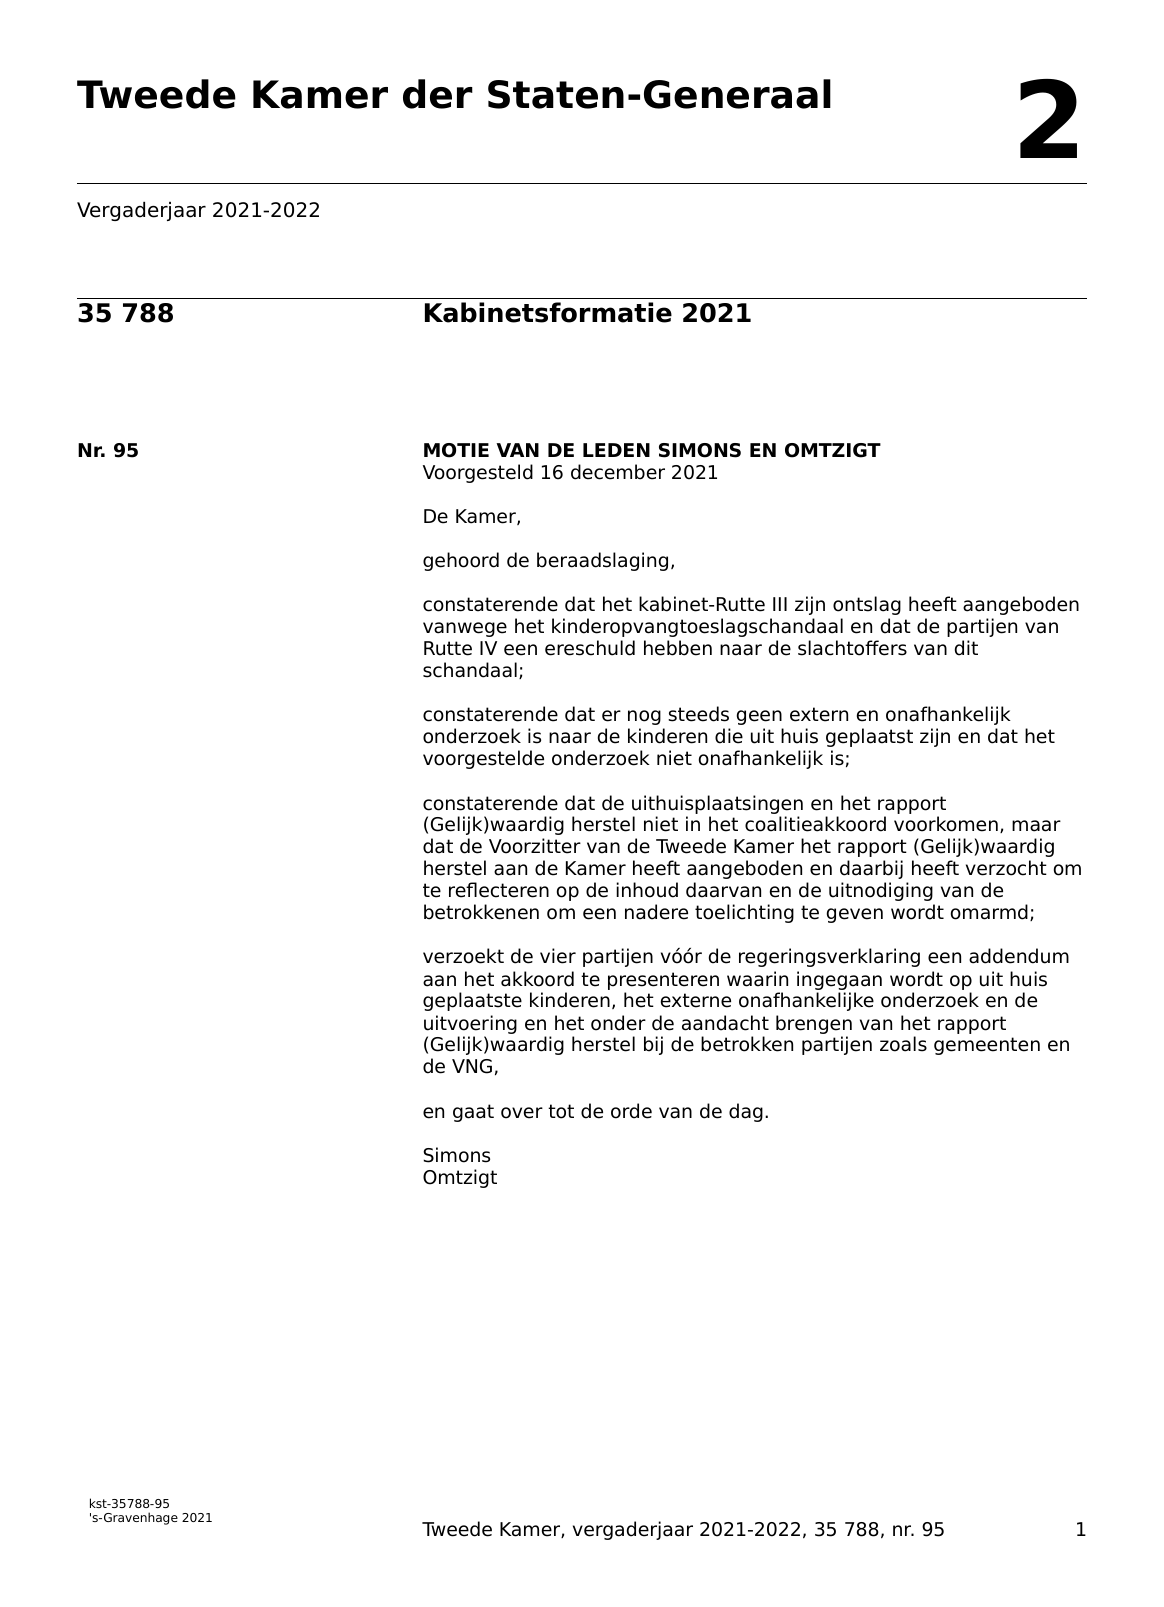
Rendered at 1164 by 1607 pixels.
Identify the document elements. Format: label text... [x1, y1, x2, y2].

table_header 2 [886, 59, 1087, 183]
text verzoekt de vier partijen vóór de regeringsverklaring een addendum aan het akkoord te presenteren waarin ingegaan wordt op uit huis geplaatste kinderen, het externe onafhankelijke onderzoek en de uitvoering en het onder de aandacht brengen van het rapport (Gelijk)waardig herstel bij de betrokken partijen zoals gemeenten en de VNG, [422, 946, 1087, 1078]
text constaterende dat er nog steeds geen extern en onafhankelijk onderzoek is naar de kinderen die uit huis geplaatst zijn en dat het voorgestelde onderzoek niet onafhankelijk is; [422, 704, 1087, 770]
subtitle 35 788 Kabinetsformatie 2021 [77, 299, 1087, 329]
text Voorgesteld 16 december 2021 [422, 462, 1087, 484]
text en gaat over tot de orde van de dag. [422, 1101, 1087, 1122]
table_cell Vergaderjaar 2021-2022 [77, 184, 1087, 298]
text kst-35788-95 [88, 1497, 323, 1511]
text constaterende dat het kabinet-Rutte III zijn ontslag heeft aangeboden vanwege het kinderopvangtoeslagschandaal en dat de partijen van Rutte IV een ereschuld hebben naar de slachtoffers van dit schandaal; [422, 594, 1087, 682]
text Simons [422, 1145, 1087, 1167]
text 's-Gravenhage 2021 [88, 1511, 323, 1525]
text constaterende dat de uithuisplaatsingen en het rapport (Gelijk)waardig herstel niet in het coalitieakkoord voorkomen, maar dat de Voorzitter van de Tweede Kamer het rapport (Gelijk)waardig herstel aan de Kamer heeft aangeboden en daarbij heeft verzocht om te reflecteren op de inhoud daarvan en de uitnodiging van de betrokkenen om een nadere toelichting te geven wordt omarmd; [422, 792, 1087, 924]
text gehoord de beraadslaging, [422, 550, 1087, 572]
text De Kamer, [422, 506, 1087, 528]
subtitle Nr. 95 MOTIE VAN DE LEDEN SIMONS EN OMTZIGT [77, 440, 1087, 462]
table_header Tweede Kamer der Staten-Generaal [77, 59, 886, 183]
text Omtzigt [422, 1167, 1087, 1189]
